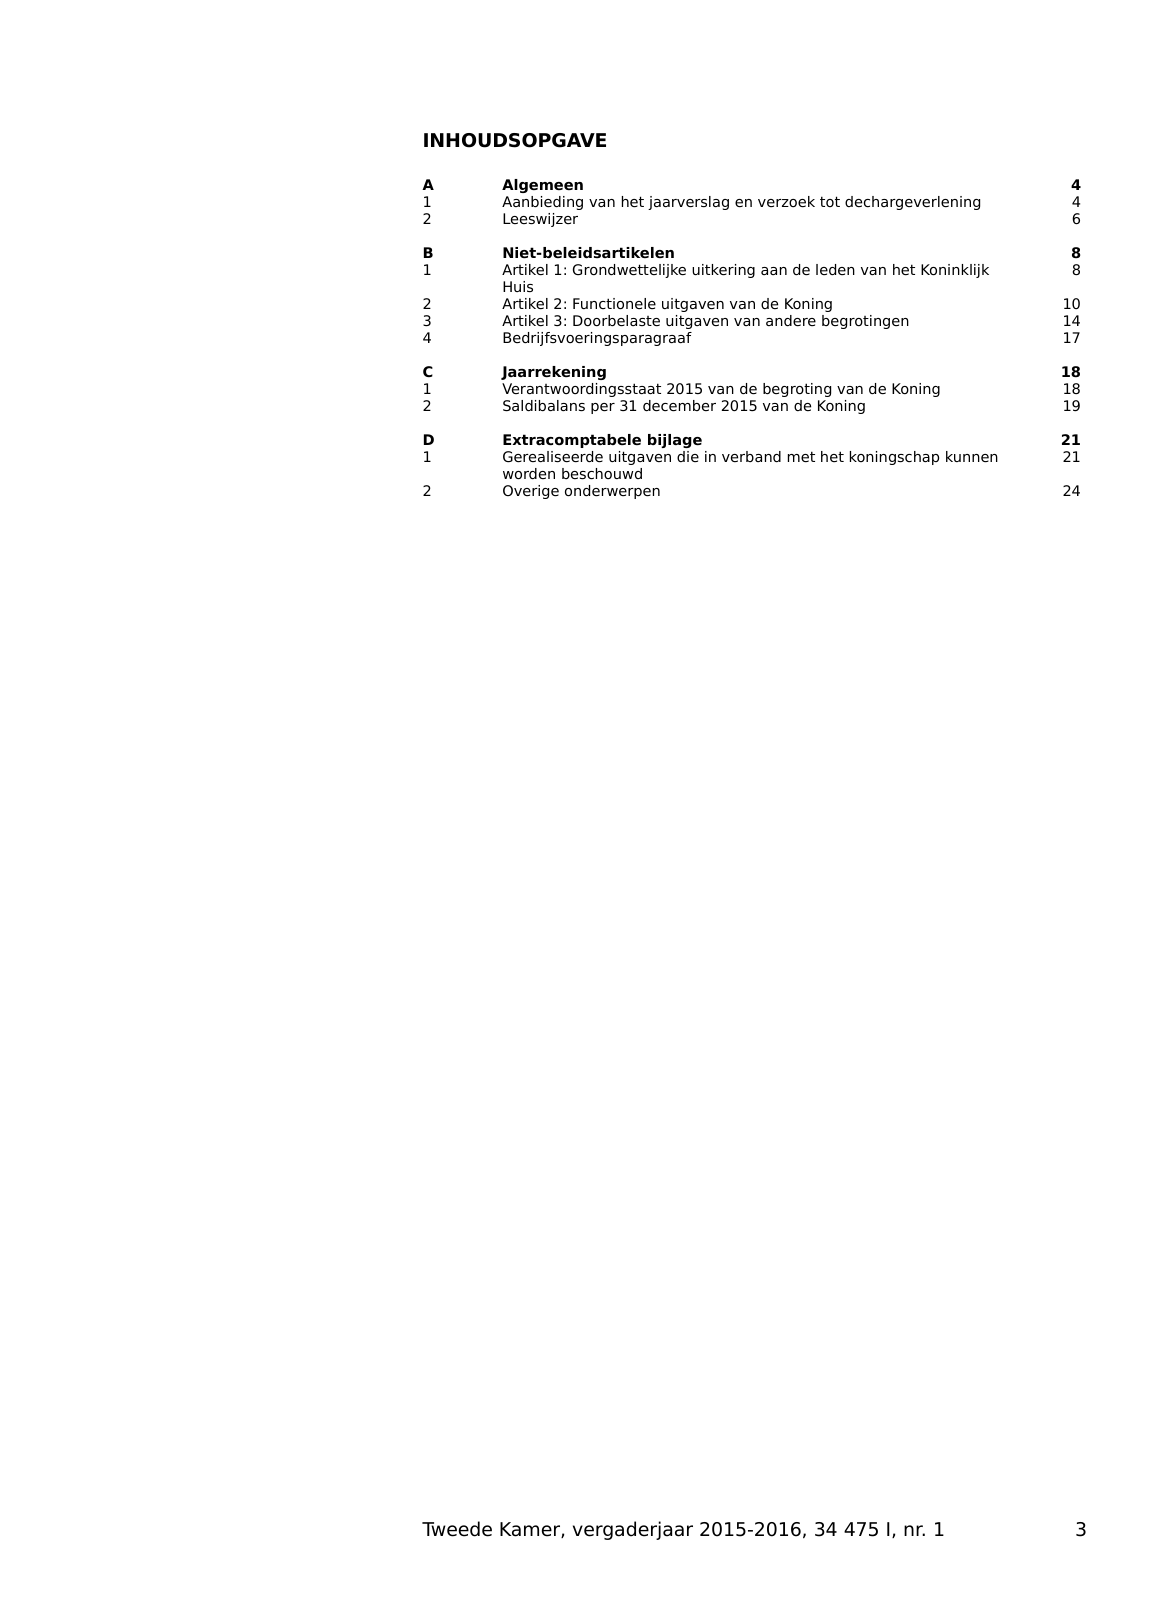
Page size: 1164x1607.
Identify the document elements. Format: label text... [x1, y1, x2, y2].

table_cell 18 [1028, 381, 1087, 398]
subtitle INHOUDSOPGAVE [422, 130, 1087, 152]
table_cell [496, 415, 1028, 432]
table_cell 2 [422, 296, 496, 313]
table_cell 6 [1028, 211, 1087, 228]
table_cell [422, 347, 496, 364]
table_cell Bedrijfsvoeringsparagraaf [496, 330, 1028, 347]
table_cell Gerealiseerde uitgaven die in verband met het koningschap kunnen worden beschouwd [496, 449, 1028, 482]
table_cell 4 [422, 330, 496, 347]
table_cell Leeswijzer [496, 211, 1028, 228]
table_cell 1 [422, 381, 496, 398]
table_cell 8 [1028, 245, 1087, 262]
table_cell Artikel 1: Grondwettelijke uitkering aan de leden van het Koninklijk Huis [496, 262, 1028, 296]
table_cell Saldibalans per 31 december 2015 van de Koning [496, 398, 1028, 414]
table_cell 14 [1028, 313, 1087, 330]
table_cell Extracomptabele bijlage [496, 432, 1028, 448]
table_cell 2 [422, 398, 496, 414]
table_cell Aanbieding van het jaarverslag en verzoek tot dechargeverlening [496, 194, 1028, 211]
table_cell D [422, 432, 496, 448]
table_cell Artikel 2: Functionele uitgaven van de Koning [496, 296, 1028, 313]
table_cell 24 [1028, 483, 1087, 499]
table_cell [1028, 415, 1087, 432]
table_cell [1028, 347, 1087, 364]
table_cell 21 [1028, 449, 1087, 482]
table_cell 4 [1028, 194, 1087, 211]
table_header 4 [1028, 177, 1087, 194]
table_cell 18 [1028, 364, 1087, 381]
table_cell 21 [1028, 432, 1087, 448]
table_cell Artikel 3: Doorbelaste uitgaven van andere begrotingen [496, 313, 1028, 330]
table_cell 2 [422, 211, 496, 228]
table_cell [422, 228, 496, 245]
table_cell 3 [422, 313, 496, 330]
table_cell Niet-beleidsartikelen [496, 245, 1028, 262]
table_cell 10 [1028, 296, 1087, 313]
table_cell [1028, 228, 1087, 245]
table_cell B [422, 245, 496, 262]
table_cell Jaarrekening [496, 364, 1028, 381]
table_cell 17 [1028, 330, 1087, 347]
table_cell Verantwoordingsstaat 2015 van de begroting van de Koning [496, 381, 1028, 398]
table_cell Overige onderwerpen [496, 483, 1028, 499]
table_cell 1 [422, 262, 496, 296]
table_cell 19 [1028, 398, 1087, 414]
table_cell [422, 415, 496, 432]
table_cell 2 [422, 483, 496, 499]
table_cell [496, 228, 1028, 245]
table_cell 1 [422, 194, 496, 211]
table_cell [496, 347, 1028, 364]
table_header A [422, 177, 496, 194]
table_header Algemeen [496, 177, 1028, 194]
table_cell 1 [422, 449, 496, 482]
table_cell C [422, 364, 496, 381]
table_cell 8 [1028, 262, 1087, 296]
